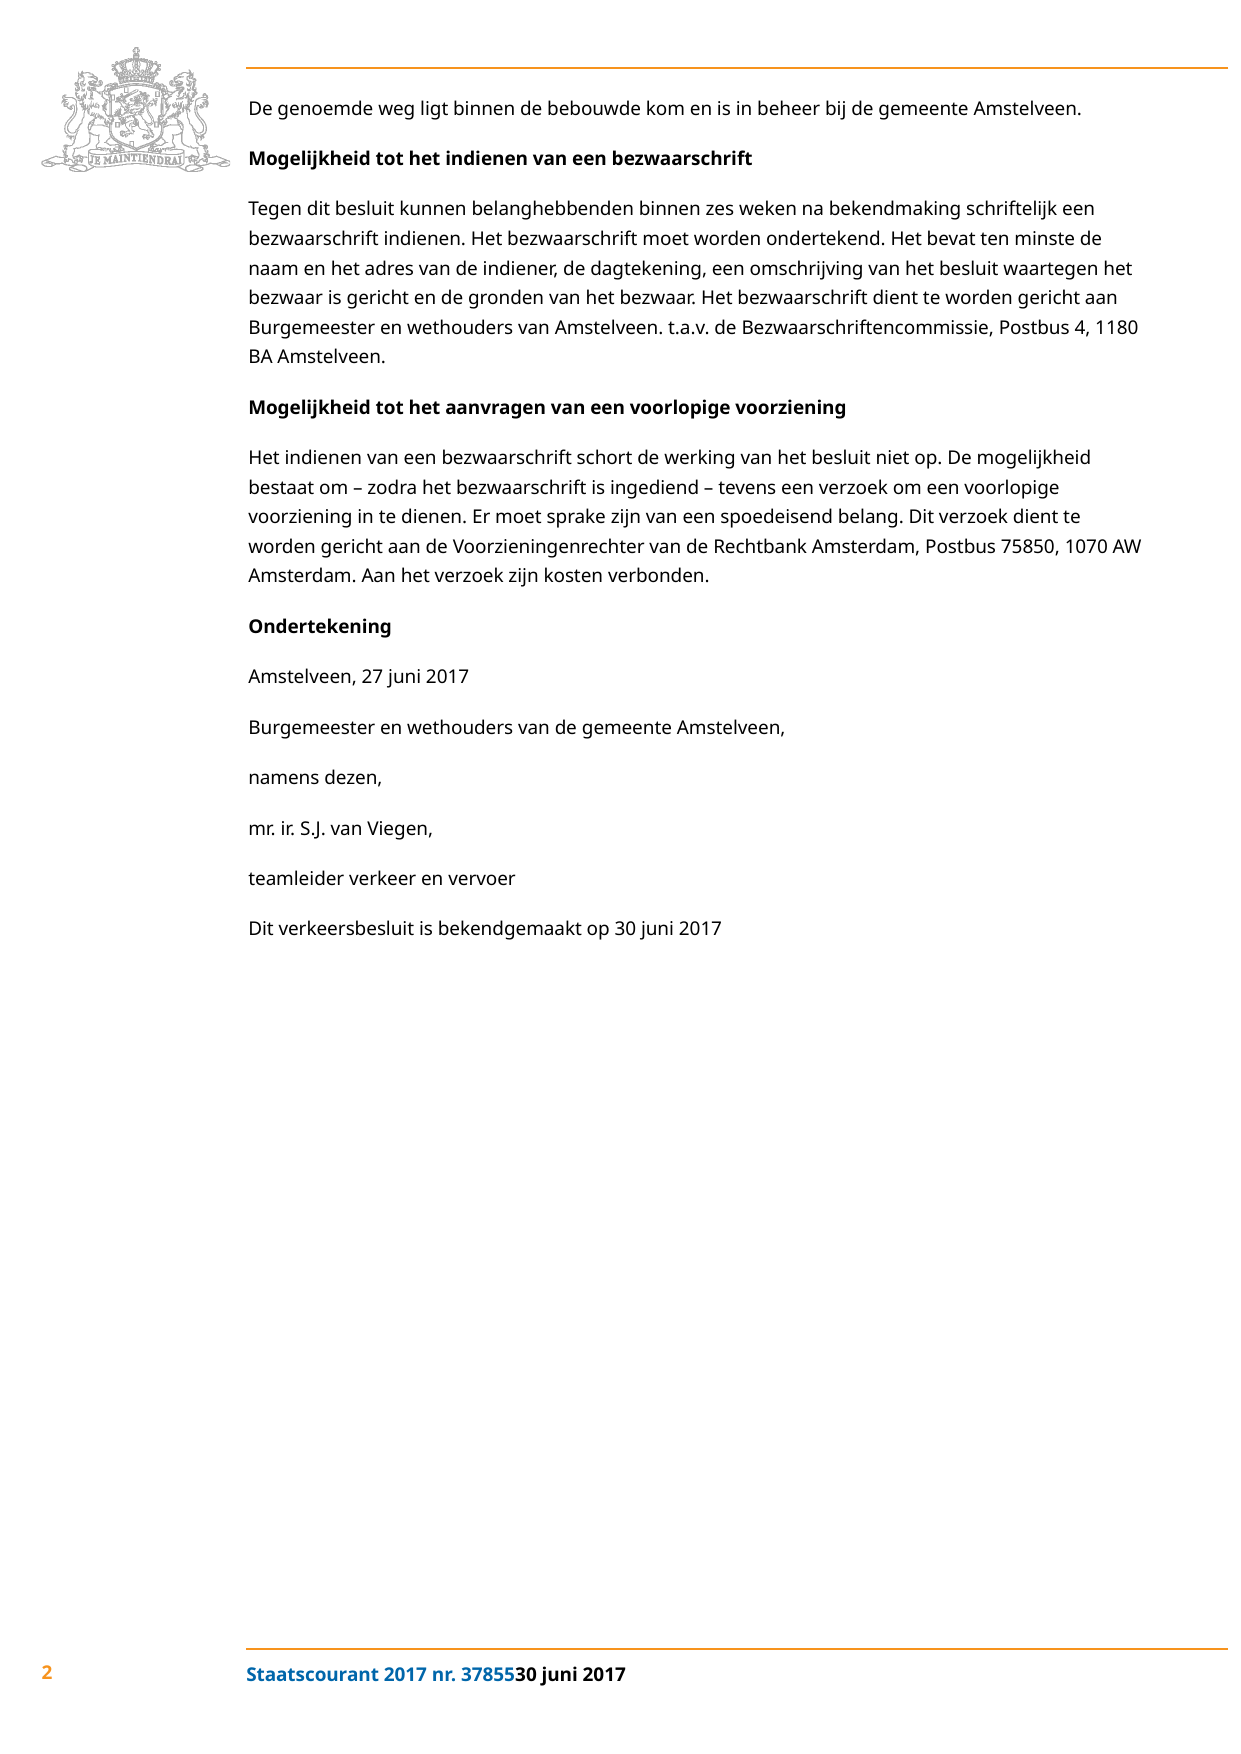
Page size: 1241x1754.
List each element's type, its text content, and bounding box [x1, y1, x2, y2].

text Mogelijkheid tot het indienen van een bezwaarschrift [248, 145, 1152, 171]
picture [41, 47, 231, 172]
text Mogelijkheid tot het aanvragen van een voorlopige voorziening [248, 394, 1152, 420]
text Burgemeester en wethouders van de gemeente Amstelveen, [248, 714, 1152, 740]
text Dit verkeersbesluit is bekendgemaakt op 30 juni 2017 [248, 916, 1152, 941]
text teamleider verkeer en vervoer [248, 865, 1152, 891]
text De genoemde weg ligt binnen de bebouwde kom en is in beheer bij de gemeente Amstelveen. [248, 95, 1152, 121]
text Ondertekening [248, 613, 1152, 639]
text Het indienen van een bezwaarschrift schort de werking van het besluit niet op. De mogelijkheid bestaat om – zodra het bezwaarschrift is ingediend – tevens een verzoek om een voorlopige voorziening in te dienen. Er moet sprake zijn van een spoedeisend belang. Dit verzoek dient te worden gericht aan de Voorzieningenrechter van de Rechtbank Amsterdam, Postbus 75850, 1070 AW Amsterdam. Aan het verzoek zijn kosten verbonden. [248, 444, 1152, 588]
text Amstelveen, 27 juni 2017 [248, 663, 1152, 689]
text namens dezen, [248, 764, 1152, 790]
text mr. ir. S.J. van Viegen, [248, 815, 1152, 841]
text Tegen dit besluit kunnen belanghebbenden binnen zes weken na bekendmaking schriftelijk een bezwaarschrift indienen. Het bezwaarschrift moet worden ondertekend. Het bevat ten minste de naam en het adres van de indiener, de dagtekening, een omschrijving van het besluit waartegen het bezwaar is gericht en de gronden van het bezwaar. Het bezwaarschrift dient te worden gericht aan Burgemeester en wethouders van Amstelveen. t.a.v. de Bezwaarschriftencommissie, Postbus 4, 1180 BA Amstelveen. [248, 196, 1152, 369]
